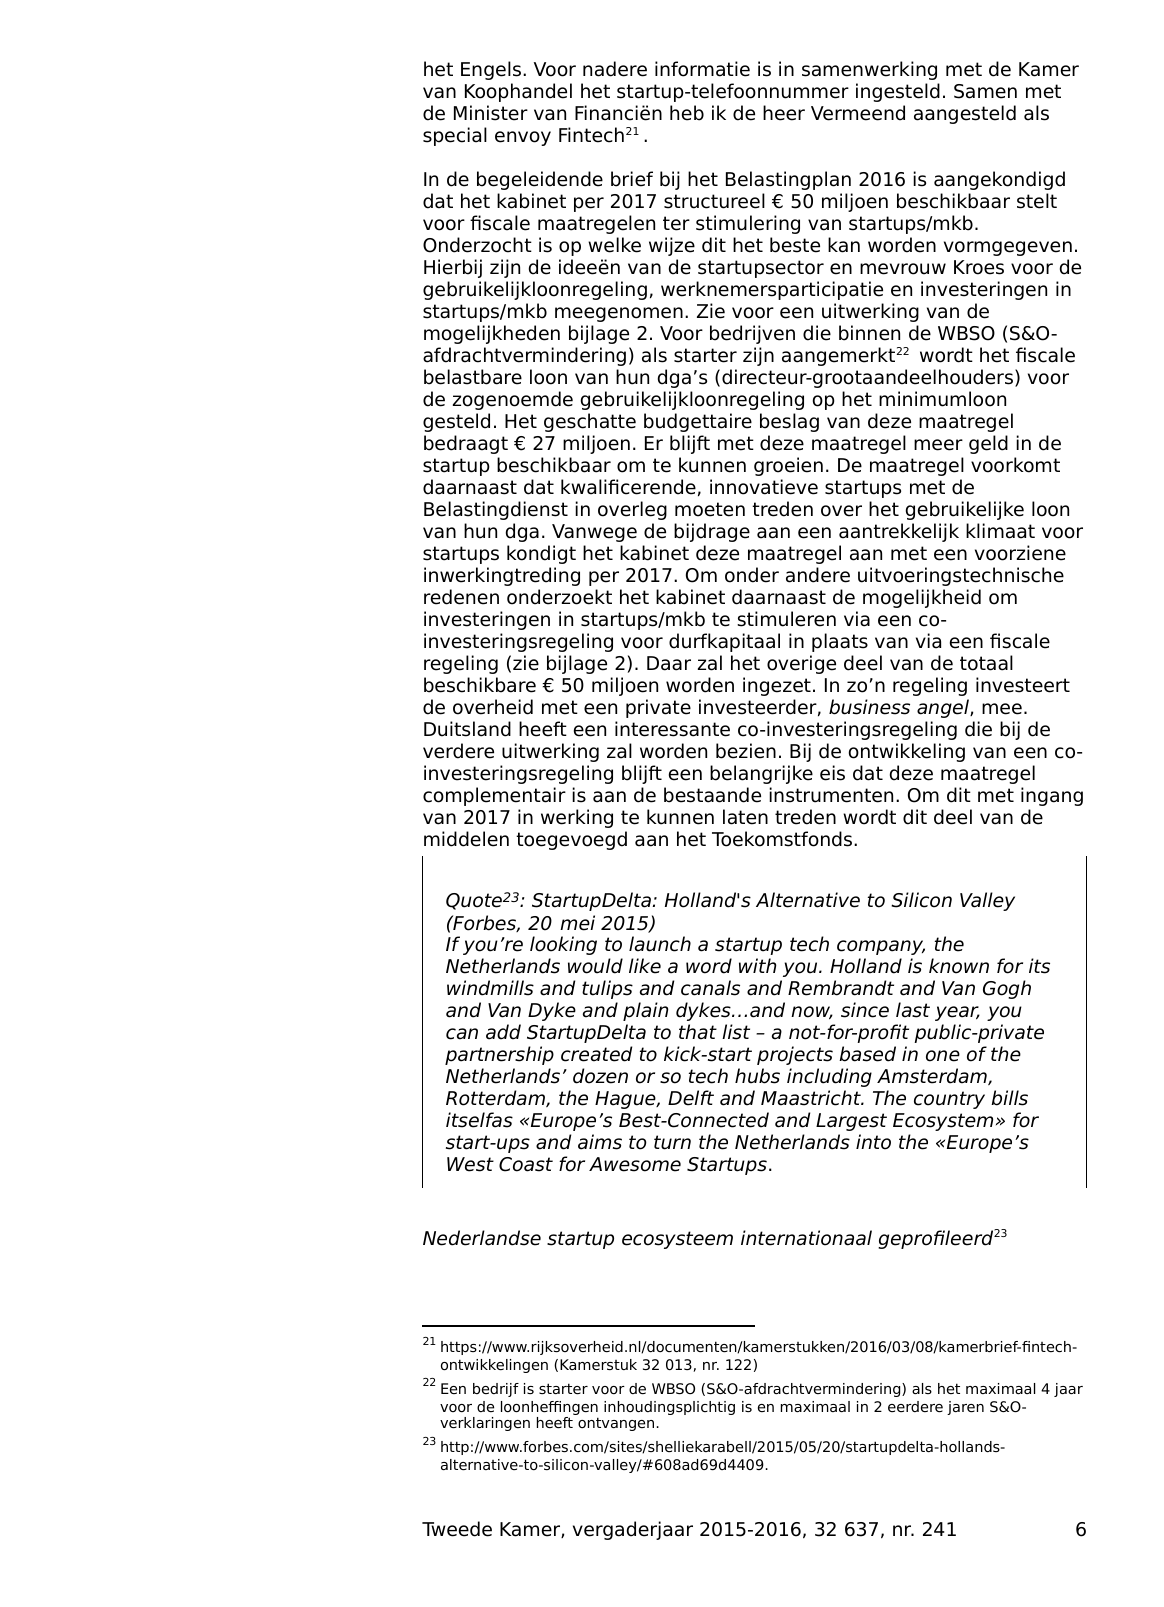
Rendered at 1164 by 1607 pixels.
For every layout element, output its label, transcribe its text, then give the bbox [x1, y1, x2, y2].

text Nederlandse startup ecosysteem internationaal geprofileerd [422, 1228, 1087, 1250]
table_header Quote23: StartupDelta: Holland's Alternative to Silicon Valley (Forbes, 20 mei 2015) If you’re looking to launch a startup tech company, the Netherlands would like a word with you. Holland is known for its windmills and tulips and canals and Rembrandt and Van Gogh and Van Dyke and plain dykes…and now, since last year, you can add StartupDelta to that list – a not-for-profit public-private partnership created to kick-start projects based in one of the Netherlands’ dozen or so tech hubs including Amsterdam, Rotterdam, the Hague, Delft and Maastricht. The country bills itselfas «Europe’s Best-Connected and Largest Ecosystem» for start-ups and aims to turn the Netherlands into the «Europe’s West Coast for Awesome Startups. [423, 856, 1086, 1188]
text het Engels. Voor nadere informatie is in samenwerking met de Kamer van Koophandel het startup-telefoonnummer ingesteld. Samen met de Minister van Financiën heb ik de heer Vermeend aangesteld als special envoy Fintech. [422, 59, 1087, 147]
text https://www.rijksoverheid.nl/documenten/kamerstukken/2016/03/08/kamerbrief-fintech-ontwikkelingen (Kamerstuk 32 013, nr. 122) [422, 1335, 1087, 1374]
text Een bedrijf is starter voor de WBSO (S&O-afdrachtvermindering) als het maximaal 4 jaar voor de loonheffingen inhoudingsplichtig is en maximaal in 2 eerdere jaren S&O-verklaringen heeft ontvangen. [422, 1377, 1087, 1432]
text In de begeleidende brief bij het Belastingplan 2016 is aangekondigd dat het kabinet per 2017 structureel € 50 miljoen beschikbaar stelt voor fiscale maatregelen ter stimulering van startups/mkb. Onderzocht is op welke wijze dit het beste kan worden vormgegeven. Hierbij zijn de ideeën van de startupsector en mevrouw Kroes voor de gebruikelijkloonregeling, werknemersparticipatie en investeringen in startups/mkb meegenomen. Zie voor een uitwerking van de mogelijkheden bijlage 2. Voor bedrijven die binnen de WBSO (S&O-afdrachtvermindering) als starter zijn aangemerkt wordt het fiscale belastbare loon van hun dga’s (directeur-grootaandeelhouders) voor de zogenoemde gebruikelijkloonregeling op het minimumloon gesteld. Het geschatte budgettaire beslag van deze maatregel bedraagt € 27 miljoen. Er blijft met deze maatregel meer geld in de startup beschikbaar om te kunnen groeien. De maatregel voorkomt daarnaast dat kwalificerende, innovatieve startups met de Belastingdienst in overleg moeten treden over het gebruikelijke loon van hun dga. Vanwege de bijdrage aan een aantrekkelijk klimaat voor startups kondigt het kabinet deze maatregel aan met een voorziene inwerkingtreding per 2017. Om onder andere uitvoeringstechnische redenen onderzoekt het kabinet daarnaast de mogelijkheid om investeringen in startups/mkb te stimuleren via een co-investeringsregeling voor durfkapitaal in plaats van via een fiscale regeling (zie bijlage 2). Daar zal het overige deel van de totaal beschikbare € 50 miljoen worden ingezet. In zo’n regeling investeert de overheid met een private investeerder, business angel, mee. Duitsland heeft een interessante co-investeringsregeling die bij de verdere uitwerking zal worden bezien. Bij de ontwikkeling van een co-investeringsregeling blijft een belangrijke eis dat deze maatregel complementair is aan de bestaande instrumenten. Om dit met ingang van 2017 in werking te kunnen laten treden wordt dit deel van de middelen toegevoegd aan het Toekomstfonds. [422, 169, 1087, 851]
text http://www.forbes.com/sites/shelliekarabell/2015/05/20/startupdelta-hollands-alternative-to-silicon-valley/#608ad69d4409. [422, 1435, 1087, 1474]
